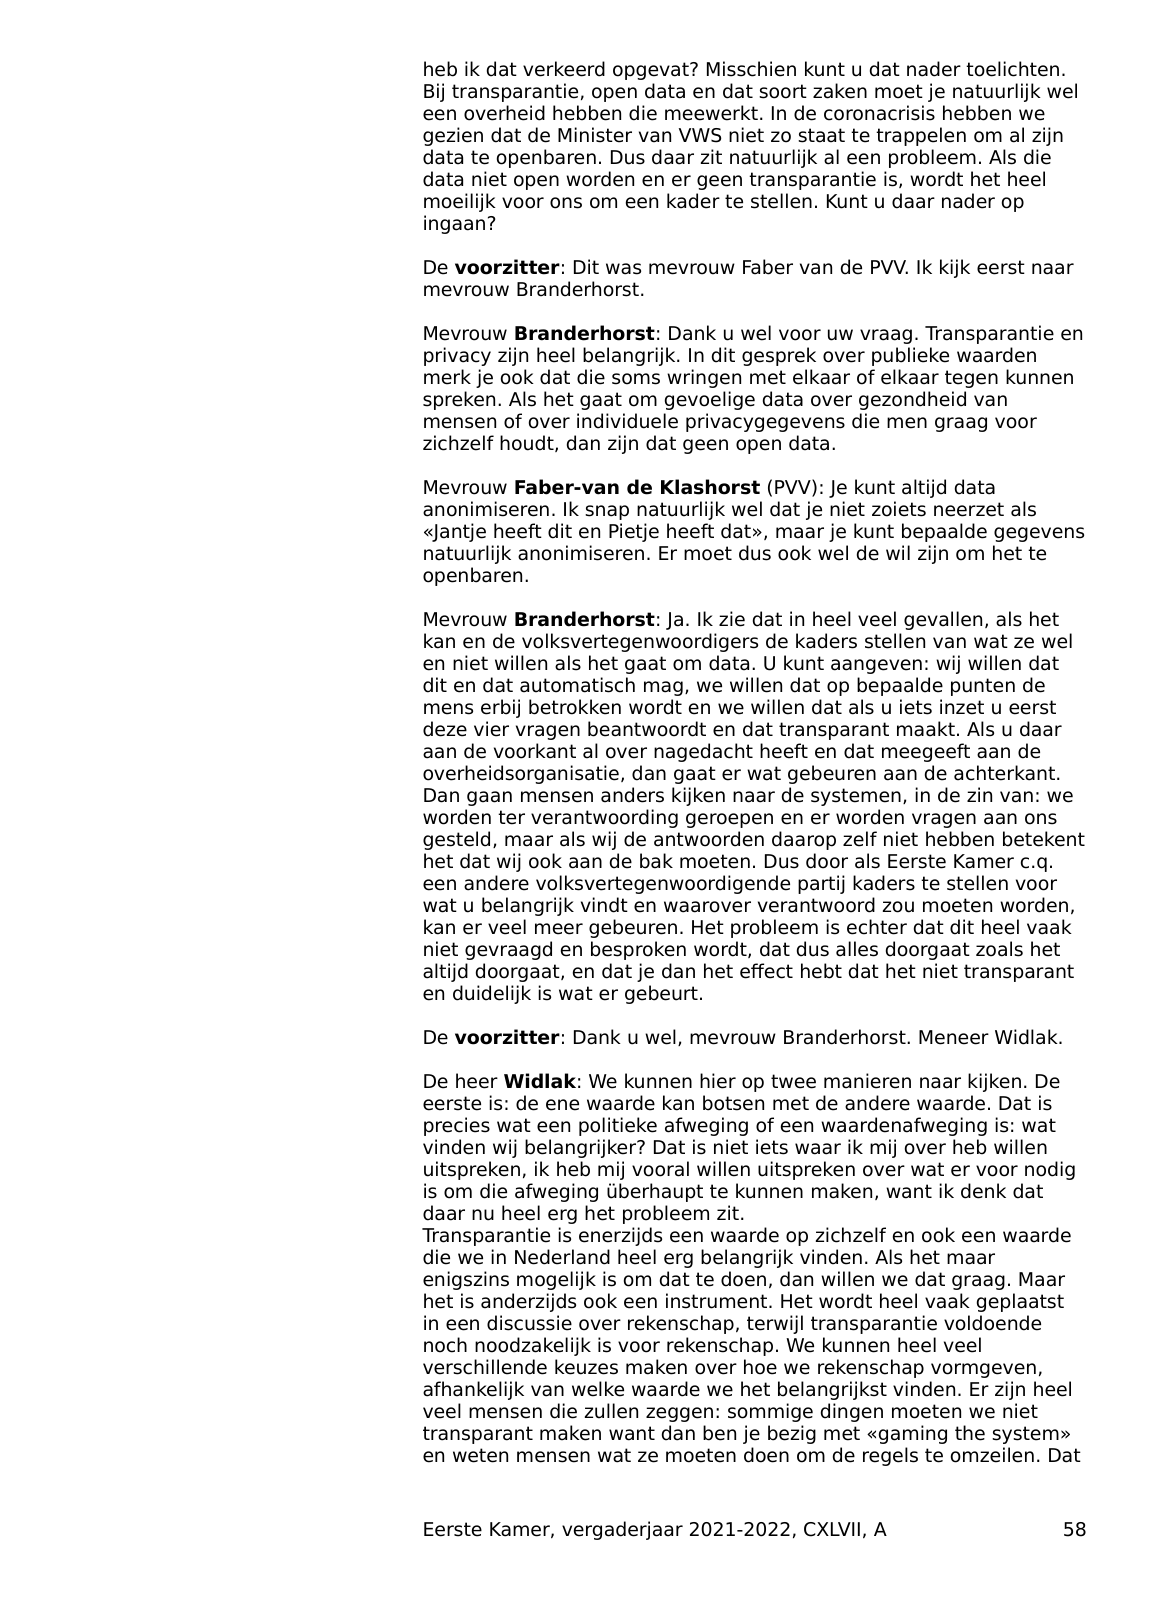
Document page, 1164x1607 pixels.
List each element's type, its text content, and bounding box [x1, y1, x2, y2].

text De voorzitter: Dit was mevrouw Faber van de PVV. Ik kijk eerst naar mevrouw Branderhorst. [422, 257, 1087, 301]
text heb ik dat verkeerd opgevat? Misschien kunt u dat nader toelichten. Bij transparantie, open data en dat soort zaken moet je natuurlijk wel een overheid hebben die meewerkt. In de coronacrisis hebben we gezien dat de Minister van VWS niet zo staat te trappelen om al zijn data te openbaren. Dus daar zit natuurlijk al een probleem. Als die data niet open worden en er geen transparantie is, wordt het heel moeilijk voor ons om een kader te stellen. Kunt u daar nader op ingaan? [422, 59, 1087, 235]
text Mevrouw Faber-van de Klashorst (PVV): Je kunt altijd data anonimiseren. Ik snap natuurlijk wel dat je niet zoiets neerzet als «Jantje heeft dit en Pietje heeft dat», maar je kunt bepaalde gegevens natuurlijk anonimiseren. Er moet dus ook wel de wil zijn om het te openbaren. [422, 477, 1087, 587]
text De voorzitter: Dank u wel, mevrouw Branderhorst. Meneer Widlak. [422, 1027, 1087, 1049]
text De heer Widlak: We kunnen hier op twee manieren naar kijken. De eerste is: de ene waarde kan botsen met de andere waarde. Dat is precies wat een politieke afweging of een waardenafweging is: wat vinden wij belangrijker? Dat is niet iets waar ik mij over heb willen uitspreken, ik heb mij vooral willen uitspreken over wat er voor nodig is om die afweging überhaupt te kunnen maken, want ik denk dat daar nu heel erg het probleem zit. [422, 1071, 1087, 1225]
text Transparantie is enerzijds een waarde op zichzelf en ook een waarde die we in Nederland heel erg belangrijk vinden. Als het maar enigszins mogelijk is om dat te doen, dan willen we dat graag. Maar het is anderzijds ook een instrument. Het wordt heel vaak geplaatst in een discussie over rekenschap, terwijl transparantie voldoende noch noodzakelijk is voor rekenschap. We kunnen heel veel verschillende keuzes maken over hoe we rekenschap vormgeven, afhankelijk van welke waarde we het belangrijkst vinden. Er zijn heel veel mensen die zullen zeggen: sommige dingen moeten we niet transparant maken want dan ben je bezig met «gaming the system» en weten mensen wat ze moeten doen om de regels te omzeilen. Dat [422, 1225, 1087, 1467]
text Mevrouw Branderhorst: Dank u wel voor uw vraag. Transparantie en privacy zijn heel belangrijk. In dit gesprek over publieke waarden merk je ook dat die soms wringen met elkaar of elkaar tegen kunnen spreken. Als het gaat om gevoelige data over gezondheid van mensen of over individuele privacygegevens die men graag voor zichzelf houdt, dan zijn dat geen open data. [422, 323, 1087, 455]
text Mevrouw Branderhorst: Ja. Ik zie dat in heel veel gevallen, als het kan en de volksvertegenwoordigers de kaders stellen van wat ze wel en niet willen als het gaat om data. U kunt aangeven: wij willen dat dit en dat automatisch mag, we willen dat op bepaalde punten de mens erbij betrokken wordt en we willen dat als u iets inzet u eerst deze vier vragen beantwoordt en dat transparant maakt. Als u daar aan de voorkant al over nagedacht heeft en dat meegeeft aan de overheidsorganisatie, dan gaat er wat gebeuren aan de achterkant. Dan gaan mensen anders kijken naar de systemen, in de zin van: we worden ter verantwoording geroepen en er worden vragen aan ons gesteld, maar als wij de antwoorden daarop zelf niet hebben betekent het dat wij ook aan de bak moeten. Dus door als Eerste Kamer c.q. een andere volksvertegenwoordigende partij kaders te stellen voor wat u belangrijk vindt en waarover verantwoord zou moeten worden, kan er veel meer gebeuren. Het probleem is echter dat dit heel vaak niet gevraagd en besproken wordt, dat dus alles doorgaat zoals het altijd doorgaat, en dat je dan het effect hebt dat het niet transparant en duidelijk is wat er gebeurt. [422, 609, 1087, 1005]
